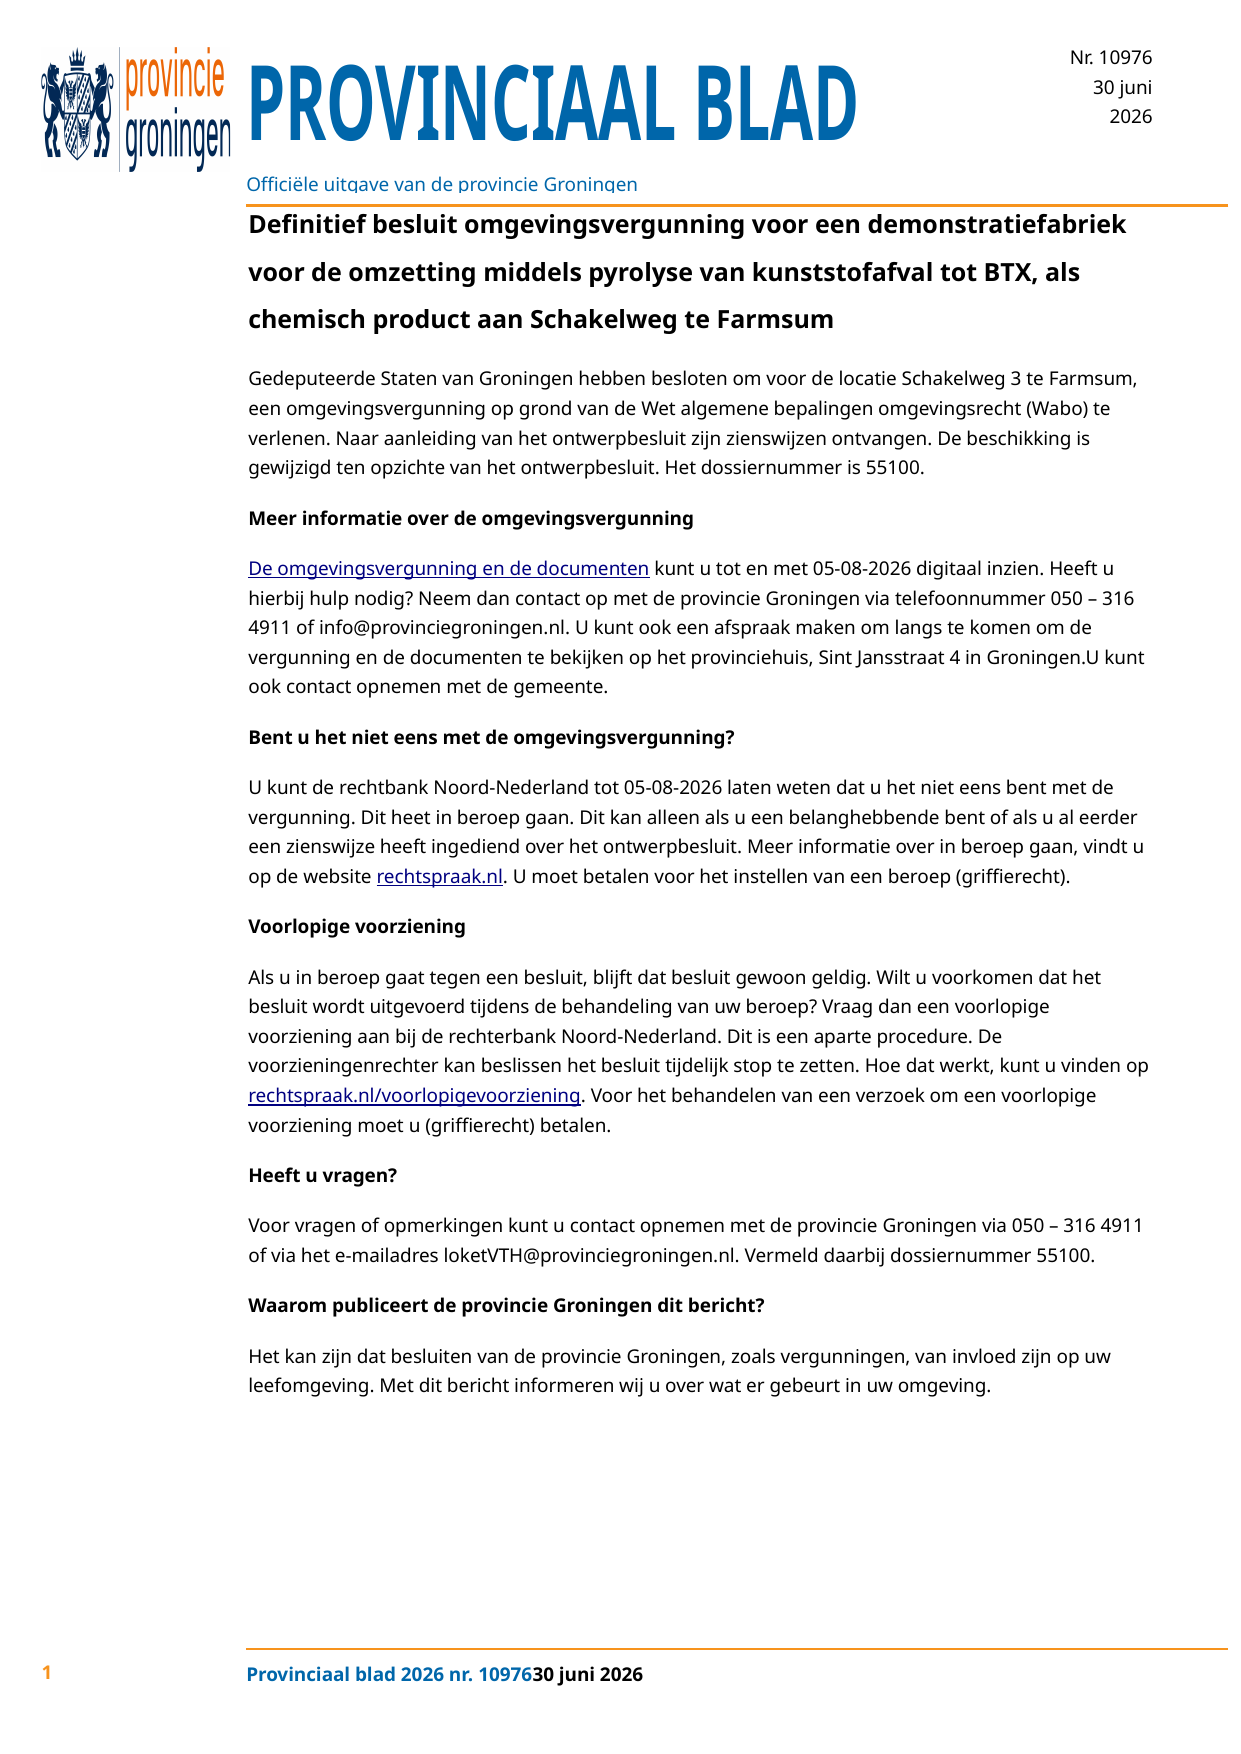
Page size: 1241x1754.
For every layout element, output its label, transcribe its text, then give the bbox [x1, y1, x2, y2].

text Voor vragen of opmerkingen kunt u contact opnemen met de provincie Groningen via 050 – 316 4911 of via het e-mailadres loketVTH@provinciegroningen.nl. Vermeld daarbij dossiernummer 55100. [248, 1213, 1152, 1268]
text Gedeputeerde Staten van Groningen hebben besloten om voor de locatie Schakelweg 3 te Farmsum, een omgevingsvergunning op grond van de Wet algemene bepalingen omgevingsrecht (Wabo) te verlenen. Naar aanleiding van het ontwerpbesluit zijn zienswijzen ontvangen. De beschikking is gewijzigd ten opzichte van het ontwerpbesluit. Het dossiernummer is 55100. [248, 366, 1152, 480]
text Waarom publiceert de provincie Groningen dit bericht? [248, 1293, 1152, 1318]
text De omgevingsvergunning en de documenten kunt u tot en met 05-08-2026 digitaal inzien. Heeft u hierbij hulp nodig? Neem dan contact op met de provincie Groningen via telefoonnummer 050 – 316 4911 of info@provinciegroningen.nl. U kunt ook een afspraak maken om langs te komen om de vergunning en de documenten te bekijken op het provinciehuis, Sint Jansstraat 4 in Groningen.U kunt ook contact opnemen met de gemeente. [248, 555, 1152, 699]
text U kunt de rechtbank Noord-Nederland tot 05-08-2026 laten weten dat u het niet eens bent met de vergunning. Dit heet in beroep gaan. Dit kan alleen als u een belanghebbende bent of als u al eerder een zienswijze heeft ingediend over het ontwerpbesluit. Meer informatie over in beroep gaan, vindt u op de website rechtspraak.nl. U moet betalen voor het instellen van een beroep (griffierecht). [248, 774, 1152, 889]
text Voorlopige voorziening [248, 913, 1152, 939]
text Heeft u vragen? [248, 1162, 1152, 1188]
picture [41, 47, 231, 172]
text Het kan zijn dat besluiten van de provincie Groningen, zoals vergunningen, van invloed zijn op uw leefomgeving. Met dit bericht informeren wij u over wat er gebeurt in uw omgeving. [248, 1343, 1152, 1398]
text Definitief besluit omgevingsvergunning voor een demonstratiefabriek voor de omzetting middels pyrolyse van kunststofafval tot BTX, als chemisch product aan Schakelweg te Farmsum [248, 207, 1152, 336]
text Als u in beroep gaat tegen een besluit, blijft dat besluit gewoon geldig. Wilt u voorkomen dat het besluit wordt uitgevoerd tijdens de behandeling van uw beroep? Vraag dan een voorlopige voorziening aan bij de rechterbank Noord-Nederland. Dit is een aparte procedure. De voorzieningenrechter kan beslissen het besluit tijdelijk stop te zetten. Hoe dat werkt, kunt u vinden op rechtspraak.nl/voorlopigevoorziening. Voor het behandelen van een verzoek om een voorlopige voorziening moet u (griffierecht) betalen. [248, 964, 1152, 1137]
text Bent u het niet eens met de omgevingsvergunning? [248, 724, 1152, 749]
text Meer informatie over de omgevingsvergunning [248, 505, 1152, 530]
